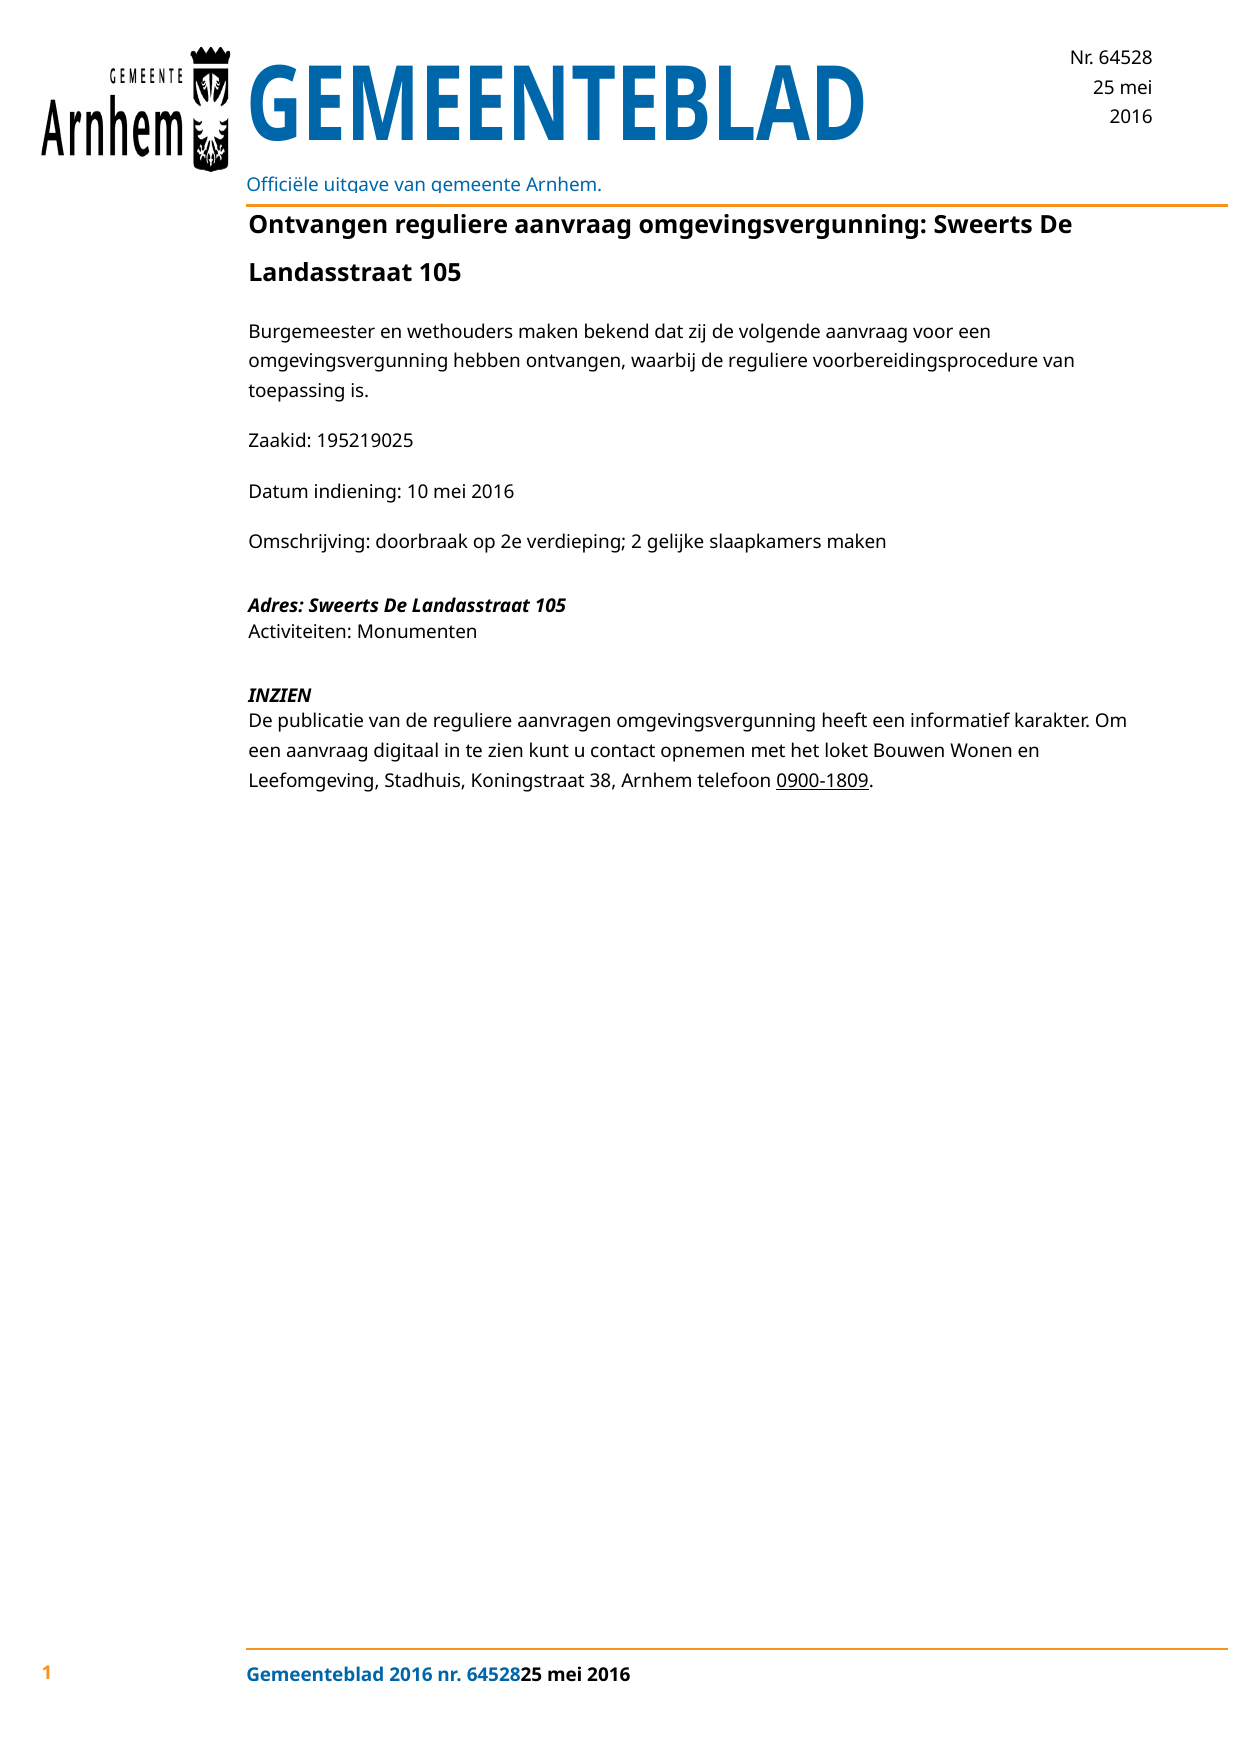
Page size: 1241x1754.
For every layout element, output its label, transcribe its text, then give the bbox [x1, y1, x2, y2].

picture [41, 47, 231, 172]
text Activiteiten: Monumenten [248, 618, 1152, 644]
text INZIEN [248, 682, 1152, 708]
text Ontvangen reguliere aanvraag omgevingsvergunning: Sweerts De Landasstraat 105 [248, 207, 1152, 288]
text Omschrijving: doorbraak op 2e verdieping; 2 gelijke slaapkamers maken [248, 528, 1152, 554]
text Burgemeester en wethouders maken bekend dat zij de volgende aanvraag voor een omgevingsvergunning hebben ontvangen, waarbij de reguliere voorbereidingsprocedure van toepassing is. [248, 318, 1152, 403]
text Datum indiening: 10 mei 2016 [248, 478, 1152, 504]
text De publicatie van de reguliere aanvragen omgevingsvergunning heeft een informatief karakter. Om een aanvraag digitaal in te zien kunt u contact opnemen met het loket Bouwen Wonen en Leefomgeving, Stadhuis, Koningstraat 38, Arnhem telefoon 0900-1809. [248, 708, 1152, 793]
text Zaakid: 195219025 [248, 427, 1152, 453]
text Adres: Sweerts De Landasstraat 105 [248, 592, 1152, 618]
